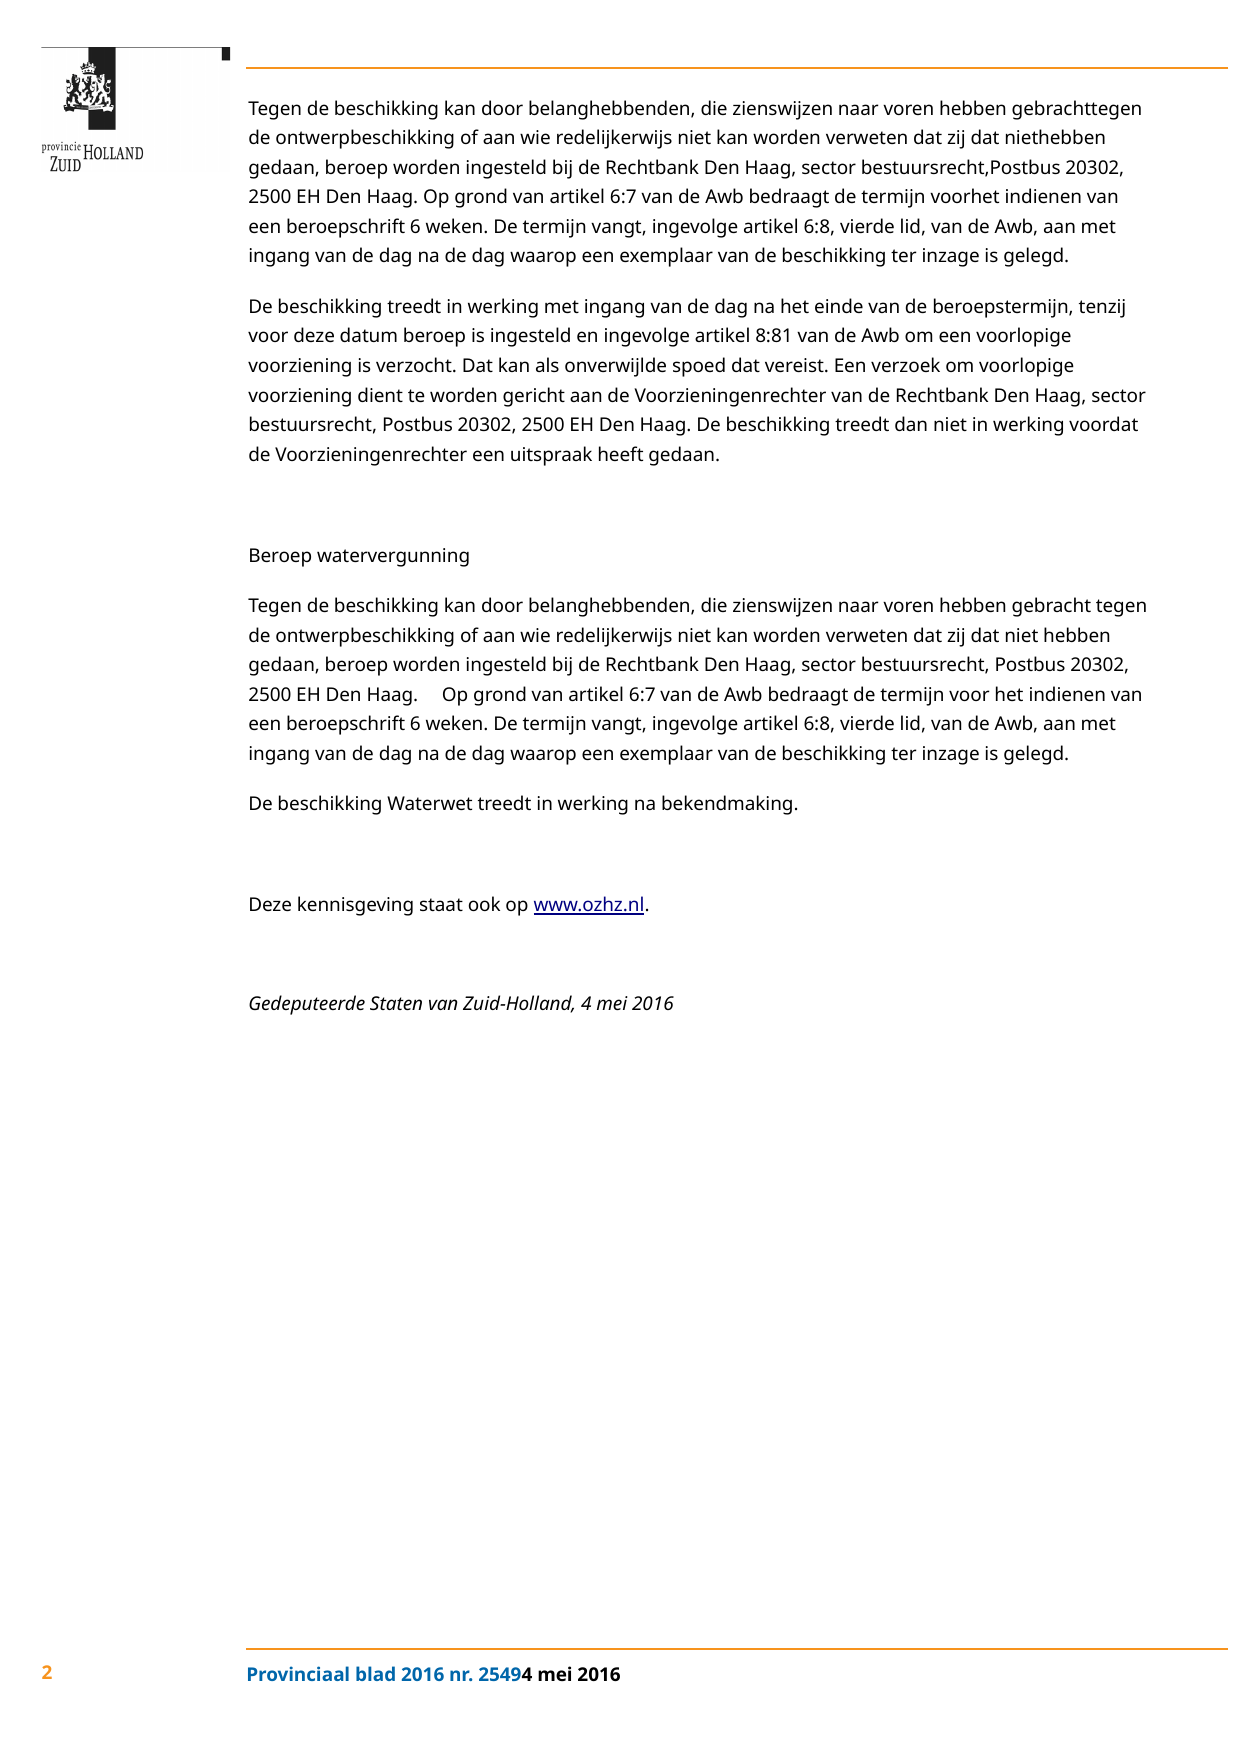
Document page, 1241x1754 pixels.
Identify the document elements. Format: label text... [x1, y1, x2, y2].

text Tegen de beschikking kan door belanghebbenden, die zienswijzen naar voren hebben gebrachttegen de ontwerpbeschikking of aan wie redelijkerwijs niet kan worden verweten dat zij dat niethebben gedaan, beroep worden ingesteld bij de Rechtbank Den Haag, sector bestuursrecht,Postbus 20302, 2500 EH Den Haag. Op grond van artikel 6:7 van de Awb bedraagt de termijn voorhet indienen van een beroepschrift 6 weken. De termijn vangt, ingevolge artikel 6:8, vierde lid, van de Awb, aan met ingang van de dag na de dag waarop een exemplaar van de beschikking ter inzage is gelegd. [248, 95, 1152, 268]
text Gedeputeerde Staten van Zuid-Holland, 4 mei 2016 [248, 990, 1152, 1015]
text Beroep watervergunning [248, 542, 1152, 568]
text Deze kennisgeving staat ook op www.ozhz.nl. [248, 891, 1152, 917]
text De beschikking Waterwet treedt in werking na bekendmaking. [248, 791, 1152, 816]
text De beschikking treedt in werking met ingang van de dag na het einde van de beroepstermijn, tenzij voor deze datum beroep is ingesteld en ingevolge artikel 8:81 van de Awb om een voorlopige voorziening is verzocht. Dat kan als onverwijlde spoed dat vereist. Een verzoek om voorlopige voorziening dient te worden gericht aan de Voorzieningenrechter van de Rechtbank Den Haag, sector bestuursrecht, Postbus 20302, 2500 EH Den Haag. De beschikking treedt dan niet in werking voordat de Voorzieningenrechter een uitspraak heeft gedaan. [248, 293, 1152, 467]
picture [41, 47, 231, 172]
text Tegen de beschikking kan door belanghebbenden, die zienswijzen naar voren hebben gebracht tegen de ontwerpbeschikking of aan wie redelijkerwijs niet kan worden verweten dat zij dat niet hebben gedaan, beroep worden ingesteld bij de Rechtbank Den Haag, sector bestuursrecht, Postbus 20302, 2500 EH Den Haag. Op grond van artikel 6:7 van de Awb bedraagt de termijn voor het indienen van een beroepschrift 6 weken. De termijn vangt, ingevolge artikel 6:8, vierde lid, van de Awb, aan met ingang van de dag na de dag waarop een exemplaar van de beschikking ter inzage is gelegd. [248, 592, 1152, 766]
